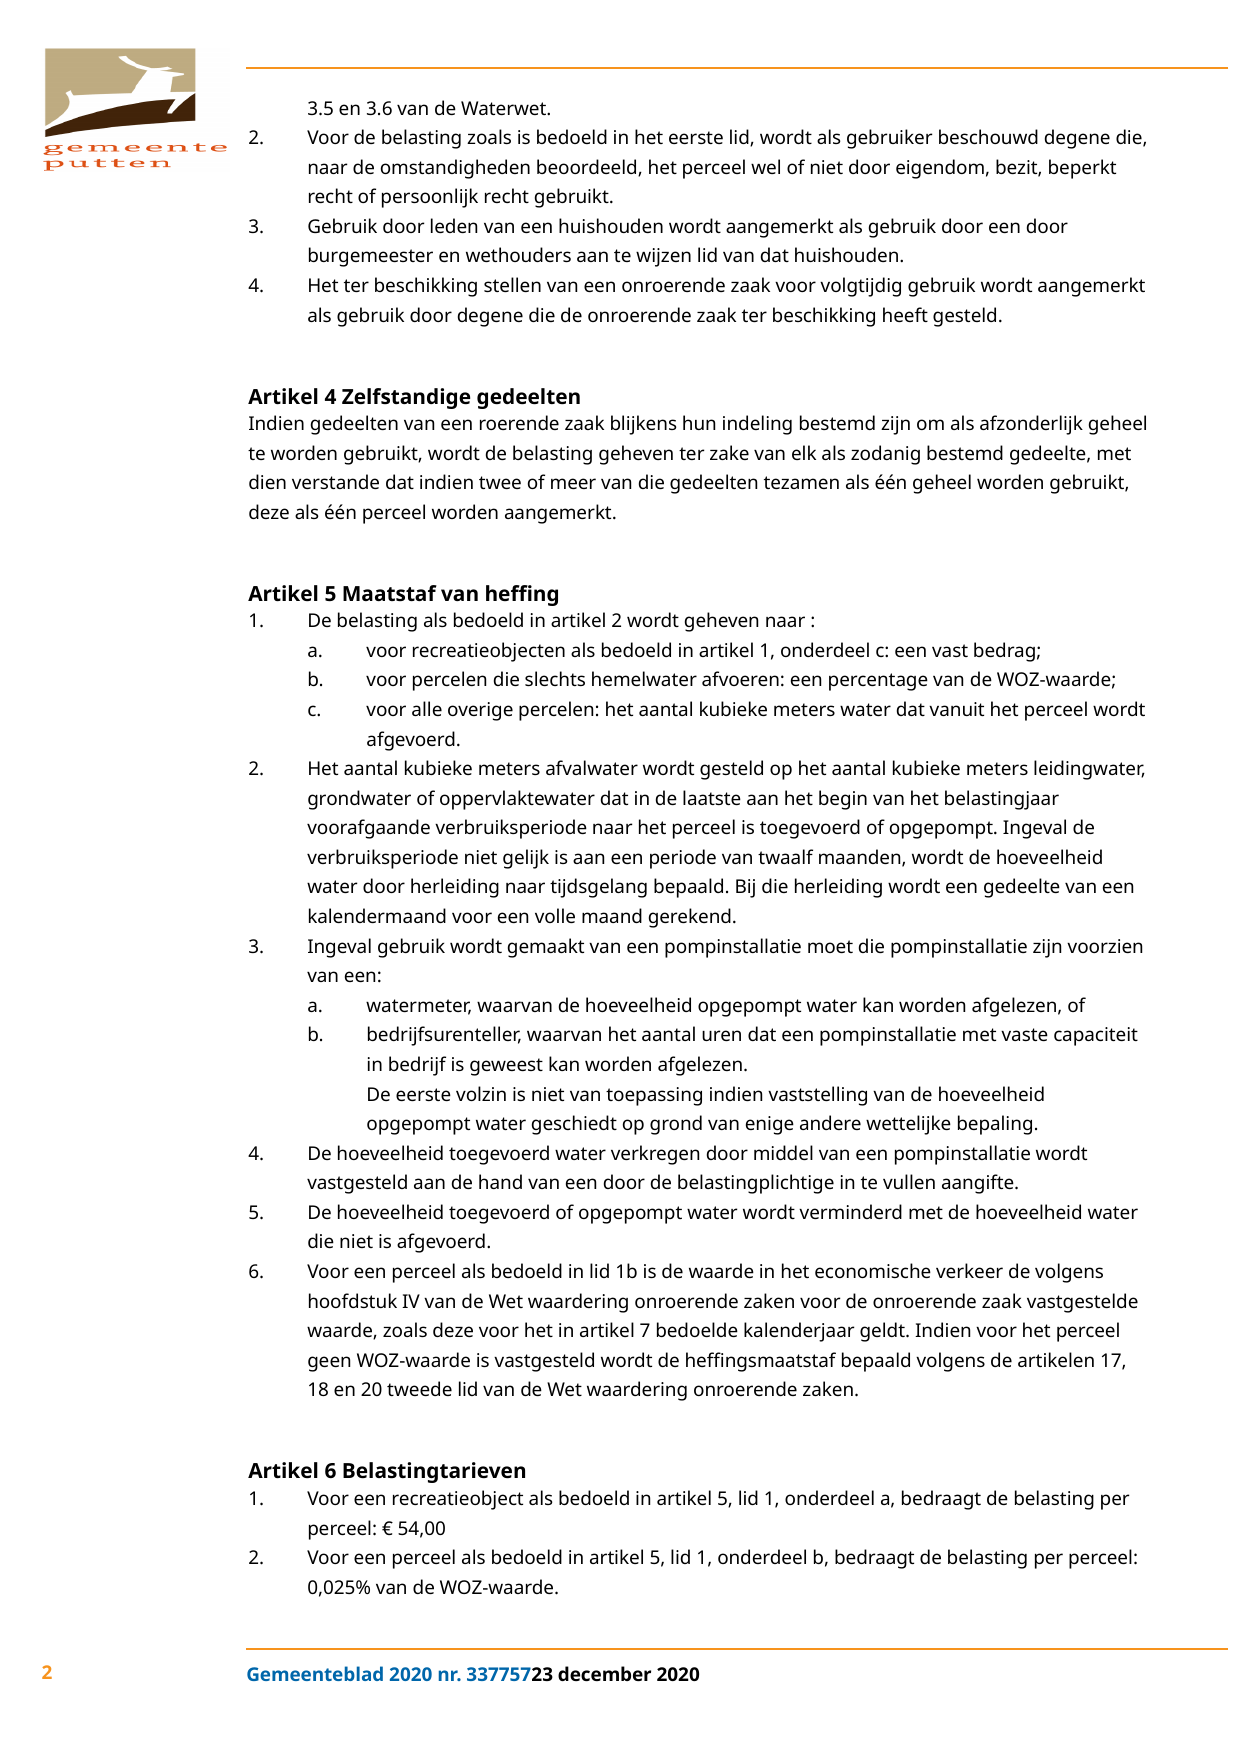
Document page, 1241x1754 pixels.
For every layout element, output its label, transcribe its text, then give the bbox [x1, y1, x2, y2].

list watermeter, waarvan de hoeveelheid opgepompt water kan worden afgelezen, of [307, 992, 1152, 1018]
list Voor de belasting zoals is bedoeld in het eerste lid, wordt als gebruiker beschouwd degene die, naar de omstandigheden beoordeeld, het perceel wel of niet door eigendom, bezit, beperkt recht of persoonlijk recht gebruikt. [248, 124, 1152, 209]
list voor recreatieobjecten als bedoeld in artikel 1, onderdeel c: een vast bedrag; [307, 637, 1152, 663]
text Artikel 5 Maatstaf van heffing [248, 579, 1152, 607]
list De hoeveelheid toegevoerd water verkregen door middel van een pompinstallatie wordt vastgesteld aan de hand van een door de belastingplichtige in te vullen aangifte. [248, 1140, 1152, 1195]
list De eerste volzin is niet van toepassing indien vaststelling van de hoeveelheid opgepompt water geschiedt op grond van enige andere wettelijke bepaling. [307, 1081, 1152, 1136]
list Gebruik door leden van een huishouden wordt aangemerkt als gebruik door een door burgemeester en wethouders aan te wijzen lid van dat huishouden. [248, 213, 1152, 268]
list 3.5 en 3.6 van de Waterwet. [248, 95, 1152, 121]
text Artikel 6 Belastingtarieven [248, 1457, 1152, 1485]
text Indien gedeelten van een roerende zaak blijkens hun indeling bestemd zijn om als afzonderlijk geheel te worden gebruikt, wordt de belasting geheven ter zake van elk als zodanig bestemd gedeelte, met dien verstande dat indien twee of meer van die gedeelten tezamen als één geheel worden gebruikt, deze als één perceel worden aangemerkt. [248, 410, 1152, 525]
picture [41, 47, 231, 172]
list Voor een recreatieobject als bedoeld in artikel 5, lid 1, onderdeel a, bedraagt de belasting per perceel: € 54,00 [248, 1485, 1152, 1540]
list De hoeveelheid toegevoerd of opgepompt water wordt verminderd met de hoeveelheid water die niet is afgevoerd. [248, 1199, 1152, 1254]
list voor alle overige percelen: het aantal kubieke meters water dat vanuit het perceel wordt afgevoerd. [307, 696, 1152, 752]
list Voor een perceel als bedoeld in artikel 5, lid 1, onderdeel b, bedraagt de belasting per perceel: 0,025% van de WOZ-waarde. [248, 1544, 1152, 1599]
text Artikel 4 Zelfstandige gedeelten [248, 382, 1152, 410]
list Het aantal kubieke meters afvalwater wordt gesteld op het aantal kubieke meters leidingwater, grondwater of oppervlaktewater dat in de laatste aan het begin van het belastingjaar voorafgaande verbruiksperiode naar het perceel is toegevoerd of opgepompt. Ingeval de verbruiksperiode niet gelijk is aan een periode van twaalf maanden, wordt de hoeveelheid water door herleiding naar tijdsgelang bepaald. Bij die herleiding wordt een gedeelte van een kalendermaand voor een volle maand gerekend. [248, 755, 1152, 929]
list voor percelen die slechts hemelwater afvoeren: een percentage van de WOZ-waarde; [307, 667, 1152, 692]
list Ingeval gebruik wordt gemaakt van een pompinstallatie moet die pompinstallatie zijn voorzien van een: [248, 933, 1152, 988]
list Voor een perceel als bedoeld in lid 1b is de waarde in het economische verkeer de volgens hoofdstuk IV van de Wet waardering onroerende zaken voor de onroerende zaak vastgestelde waarde, zoals deze voor het in artikel 7 bedoelde kalenderjaar geldt. Indien voor het perceel geen WOZ-waarde is vastgesteld wordt de heffingsmaatstaf bepaald volgens de artikelen 17, 18 en 20 tweede lid van de Wet waardering onroerende zaken. [248, 1258, 1152, 1402]
list bedrijfsurenteller, waarvan het aantal uren dat een pompinstallatie met vaste capaciteit in bedrijf is geweest kan worden afgelezen. [307, 1022, 1152, 1077]
list De belasting als bedoeld in artikel 2 wordt geheven naar : [248, 607, 1152, 633]
list Het ter beschikking stellen van een onroerende zaak voor volgtijdig gebruik wordt aangemerkt als gebruik door degene die de onroerende zaak ter beschikking heeft gesteld. [248, 272, 1152, 328]
